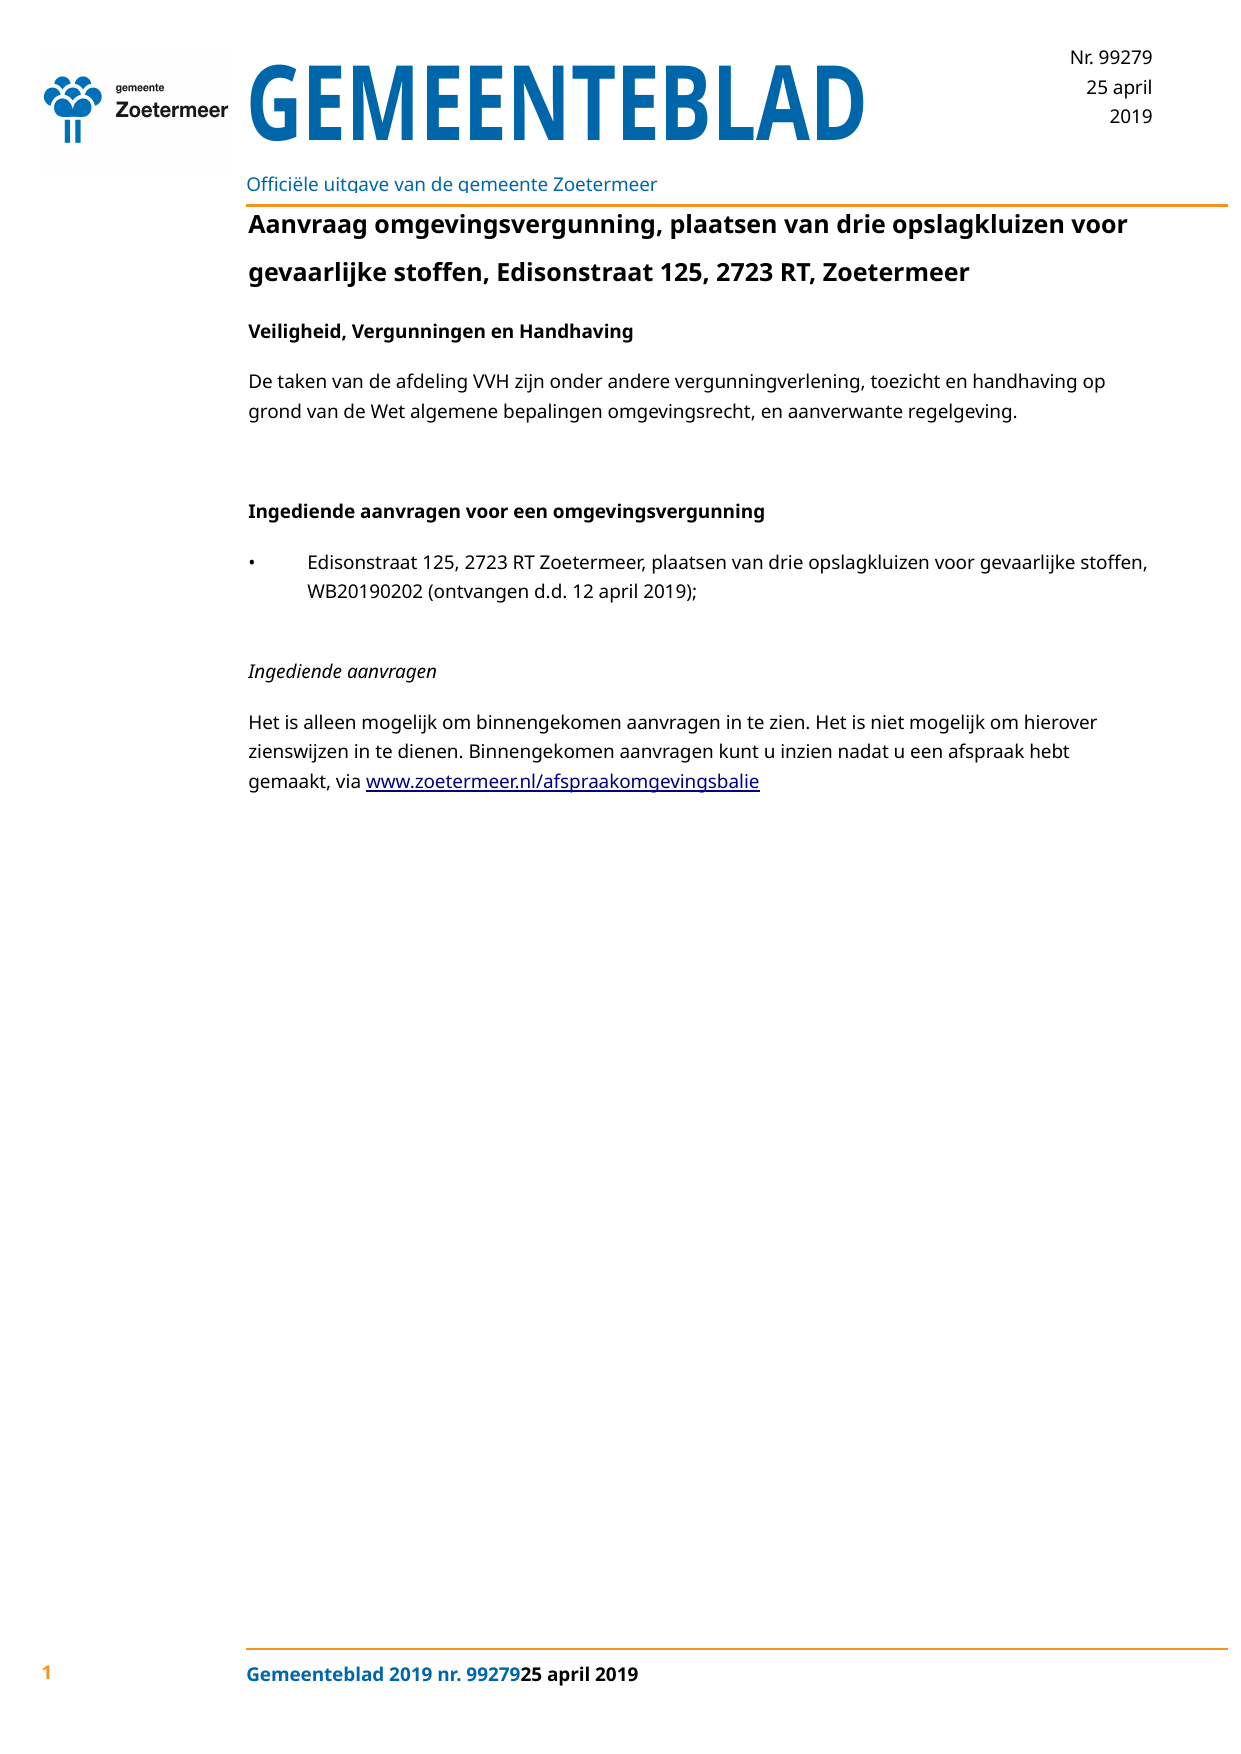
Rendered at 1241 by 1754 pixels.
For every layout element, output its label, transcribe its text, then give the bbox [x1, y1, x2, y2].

text De taken van de afdeling VVH zijn onder andere vergunningverlening, toezicht en handhaving op grond van de Wet algemene bepalingen omgevingsrecht, en aanverwante regelgeving. [248, 368, 1152, 424]
text Ingediende aanvragen voor een omgevingsvergunning [248, 499, 1152, 524]
text Ingediende aanvragen [248, 659, 1152, 684]
picture [41, 47, 231, 172]
text Het is alleen mogelijk om binnengekomen aanvragen in te zien. Het is niet mogelijk om hierover zienswijzen in te dienen. Binnengekomen aanvragen kunt u inzien nadat u een afspraak hebt gemaakt, via www.zoetermeer.nl/afspraakomgevingsbalie [248, 709, 1152, 794]
text Aanvraag omgevingsvergunning, plaatsen van drie opslagkluizen voor gevaarlijke stoffen, Edisonstraat 125, 2723 RT, Zoetermeer [248, 207, 1152, 288]
text Veiligheid, Vergunningen en Handhaving [248, 318, 1152, 344]
list Edisonstraat 125, 2723 RT Zoetermeer, plaatsen van drie opslagkluizen voor gevaarlijke stoffen, WB20190202 (ontvangen d.d. 12 april 2019); [248, 549, 1152, 604]
